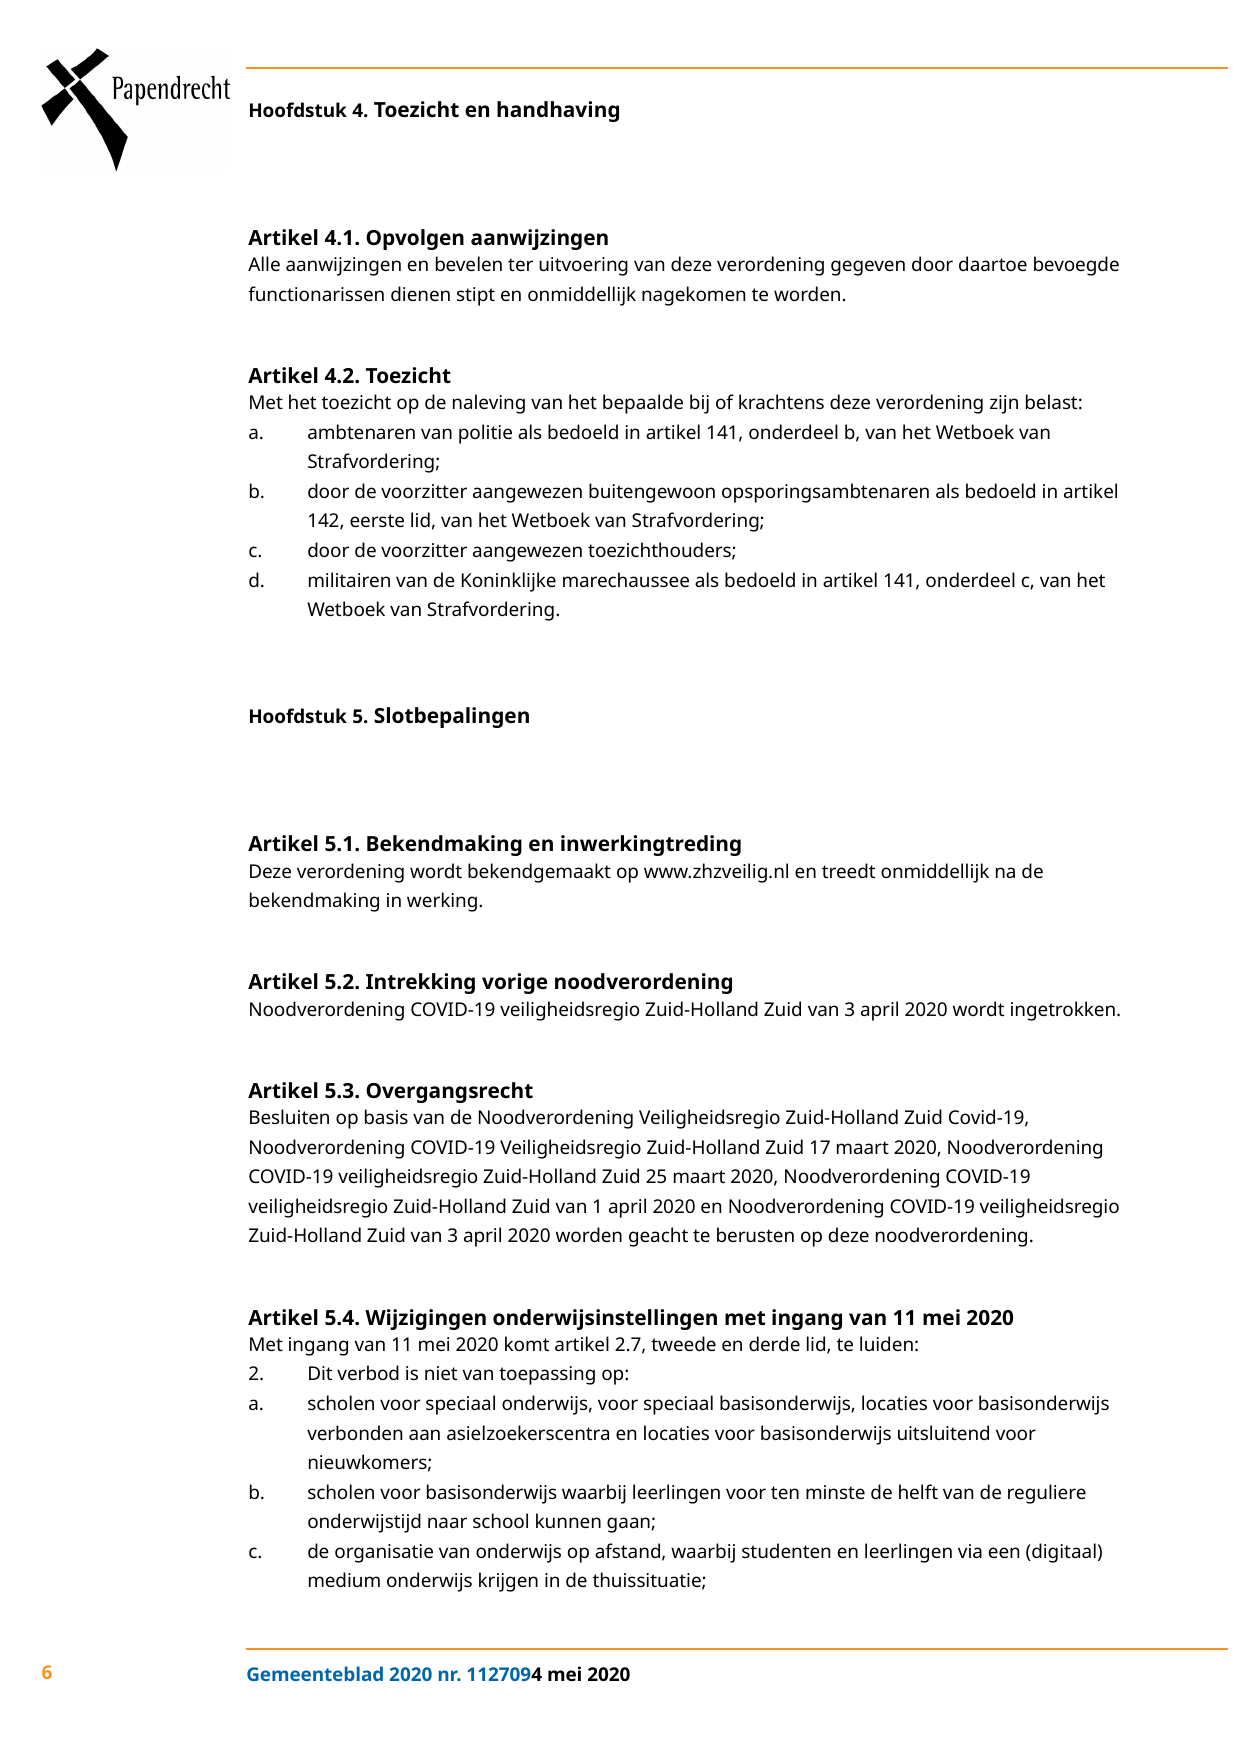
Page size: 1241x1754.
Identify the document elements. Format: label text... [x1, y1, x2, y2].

picture [41, 47, 231, 172]
list door de voorzitter aangewezen buitengewoon opsporingsambtenaren als bedoeld in artikel 142, eerste lid, van het Wetboek van Strafvordering; [248, 478, 1152, 533]
text Artikel 5.2. Intrekking vorige noodverordening [248, 967, 1152, 996]
text Artikel 5.1. Bekendmaking en inwerkingtreding [248, 829, 1152, 858]
list militairen van de Koninklijke marechaussee als bedoeld in artikel 141, onderdeel c, van het Wetboek van Strafvordering. [248, 567, 1152, 622]
text Hoofdstuk 4. Toezicht en handhaving [248, 95, 1152, 123]
text Deze verordening wordt bekendgemaakt op www.zhzveilig.nl en treedt onmiddellijk na de bekendmaking in werking. [248, 858, 1152, 913]
text Alle aanwijzingen en bevelen ter uitvoering van deze verordening gegeven door daartoe bevoegde functionarissen dienen stipt en onmiddellijk nagekomen te worden. [248, 251, 1152, 307]
text Noodverordening COVID-19 veiligheidsregio Zuid-Holland Zuid van 3 april 2020 wordt ingetrokken. [248, 996, 1152, 1022]
list scholen voor speciaal onderwijs, voor speciaal basisonderwijs, locaties voor basisonderwijs verbonden aan asielzoekerscentra en locaties voor basisonderwijs uitsluitend voor nieuwkomers; [248, 1390, 1152, 1475]
text Artikel 4.1. Opvolgen aanwijzingen [248, 223, 1152, 251]
text Hoofdstuk 5. Slotbepalingen [248, 701, 1152, 730]
list scholen voor basisonderwijs waarbij leerlingen voor ten minste de helft van de reguliere onderwijstijd naar school kunnen gaan; [248, 1479, 1152, 1534]
list door de voorzitter aangewezen toezichthouders; [248, 537, 1152, 563]
text Artikel 4.2. Toezicht [248, 361, 1152, 389]
list Dit verbod is niet van toepassing op: [248, 1361, 1152, 1386]
text Artikel 5.3. Overgangsrecht [248, 1076, 1152, 1104]
text Met het toezicht op de naleving van het bepaalde bij of krachtens deze verordening zijn belast: [248, 389, 1152, 415]
text Met ingang van 11 mei 2020 komt artikel 2.7, tweede en derde lid, te luiden: [248, 1331, 1152, 1357]
text Artikel 5.4. Wijzigingen onderwijsinstellingen met ingang van 11 mei 2020 [248, 1303, 1152, 1331]
text Besluiten op basis van de Noodverordening Veiligheidsregio Zuid-Holland Zuid Covid-19, Noodverordening COVID-19 Veiligheidsregio Zuid-Holland Zuid 17 maart 2020, Noodverordening COVID-19 veiligheidsregio Zuid-Holland Zuid 25 maart 2020, Noodverordening COVID-19 veiligheidsregio Zuid-Holland Zuid van 1 april 2020 en Noodverordening COVID-19 veiligheidsregio Zuid-Holland Zuid van 3 april 2020 worden geacht te berusten op deze noodverordening. [248, 1104, 1152, 1248]
list de organisatie van onderwijs op afstand, waarbij studenten en leerlingen via een (digitaal) medium onderwijs krijgen in de thuissituatie; [248, 1538, 1152, 1593]
list ambtenaren van politie als bedoeld in artikel 141, onderdeel b, van het Wetboek van Strafvordering; [248, 419, 1152, 474]
